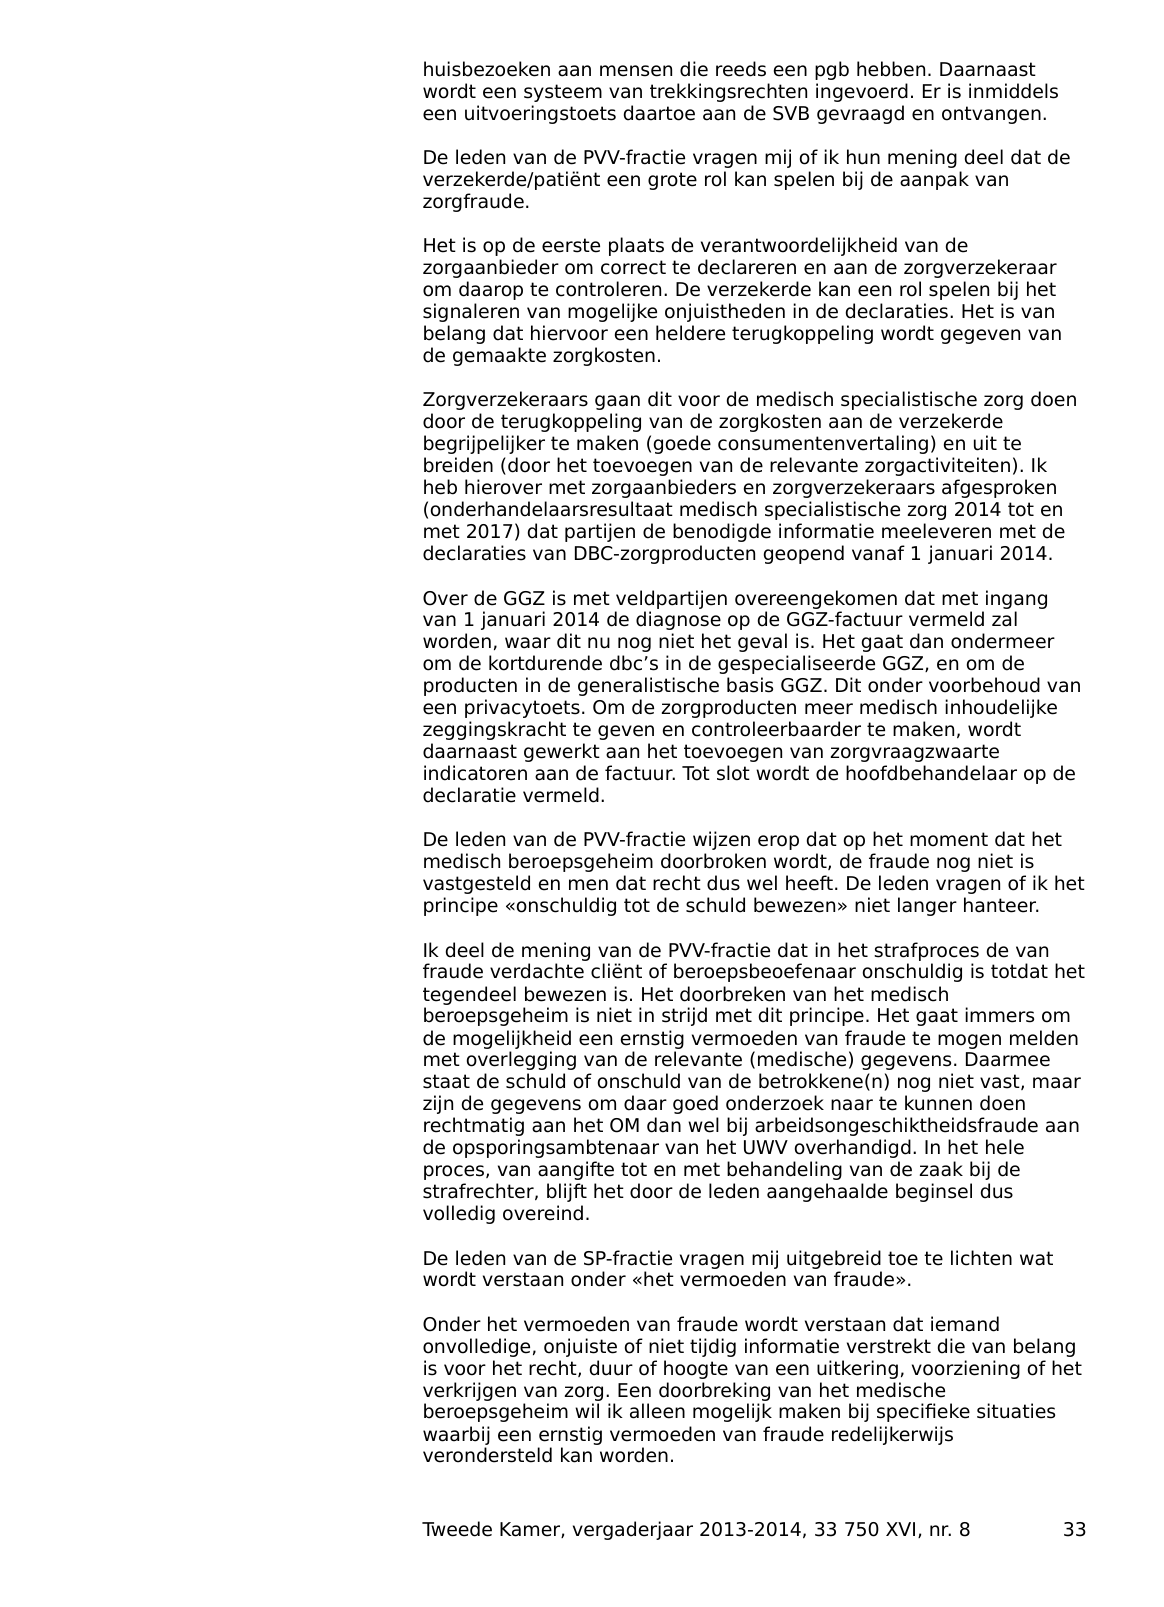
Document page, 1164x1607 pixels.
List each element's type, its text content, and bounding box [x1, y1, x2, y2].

text Het is op de eerste plaats de verantwoordelijkheid van de zorgaanbieder om correct te declareren en aan de zorgverzekeraar om daarop te controleren. De verzekerde kan een rol spelen bij het signaleren van mogelijke onjuistheden in de declaraties. Het is van belang dat hiervoor een heldere terugkoppeling wordt gegeven van de gemaakte zorgkosten. [422, 235, 1087, 367]
text Onder het vermoeden van fraude wordt verstaan dat iemand onvolledige, onjuiste of niet tijdig informatie verstrekt die van belang is voor het recht, duur of hoogte van een uitkering, voorziening of het verkrijgen van zorg. Een doorbreking van het medische beroepsgeheim wil ik alleen mogelijk maken bij specifieke situaties waarbij een ernstig vermoeden van fraude redelijkerwijs verondersteld kan worden. [422, 1313, 1087, 1467]
text Zorgverzekeraars gaan dit voor de medisch specialistische zorg doen door de terugkoppeling van de zorgkosten aan de verzekerde begrijpelijker te maken (goede consumentenvertaling) en uit te breiden (door het toevoegen van de relevante zorgactiviteiten). Ik heb hierover met zorgaanbieders en zorgverzekeraars afgesproken (onderhandelaarsresultaat medisch specialistische zorg 2014 tot en met 2017) dat partijen de benodigde informatie meeleveren met de declaraties van DBC-zorgproducten geopend vanaf 1 januari 2014. [422, 389, 1087, 565]
text Ik deel de mening van de PVV-fractie dat in het strafproces de van fraude verdachte cliënt of beroepsbeoefenaar onschuldig is totdat het tegendeel bewezen is. Het doorbreken van het medisch beroepsgeheim is niet in strijd met dit principe. Het gaat immers om de mogelijkheid een ernstig vermoeden van fraude te mogen melden met overlegging van de relevante (medische) gegevens. Daarmee staat de schuld of onschuld van de betrokkene(n) nog niet vast, maar zijn de gegevens om daar goed onderzoek naar te kunnen doen rechtmatig aan het OM dan wel bij arbeidsongeschiktheidsfraude aan de opsporingsambtenaar van het UWV overhandigd. In het hele proces, van aangifte tot en met behandeling van de zaak bij de strafrechter, blijft het door de leden aangehaalde beginsel dus volledig overeind. [422, 939, 1087, 1225]
text De leden van de PVV-fractie vragen mij of ik hun mening deel dat de verzekerde/patiënt een grote rol kan spelen bij de aanpak van zorgfraude. [422, 147, 1087, 213]
text De leden van de SP-fractie vragen mij uitgebreid toe te lichten wat wordt verstaan onder «het vermoeden van fraude». [422, 1247, 1087, 1291]
text huisbezoeken aan mensen die reeds een pgb hebben. Daarnaast wordt een systeem van trekkingsrechten ingevoerd. Er is inmiddels een uitvoeringstoets daartoe aan de SVB gevraagd en ontvangen. [422, 59, 1087, 125]
text De leden van de PVV-fractie wijzen erop dat op het moment dat het medisch beroepsgeheim doorbroken wordt, de fraude nog niet is vastgesteld en men dat recht dus wel heeft. De leden vragen of ik het principe «onschuldig tot de schuld bewezen» niet langer hanteer. [422, 829, 1087, 917]
text Over de GGZ is met veldpartijen overeengekomen dat met ingang van 1 januari 2014 de diagnose op de GGZ-factuur vermeld zal worden, waar dit nu nog niet het geval is. Het gaat dan ondermeer om de kortdurende dbc’s in de gespecialiseerde GGZ, en om de producten in de generalistische basis GGZ. Dit onder voorbehoud van een privacytoets. Om de zorgproducten meer medisch inhoudelijke zeggingskracht te geven en controleerbaarder te maken, wordt daarnaast gewerkt aan het toevoegen van zorgvraagzwaarte indicatoren aan de factuur. Tot slot wordt de hoofdbehandelaar op de declaratie vermeld. [422, 587, 1087, 807]
